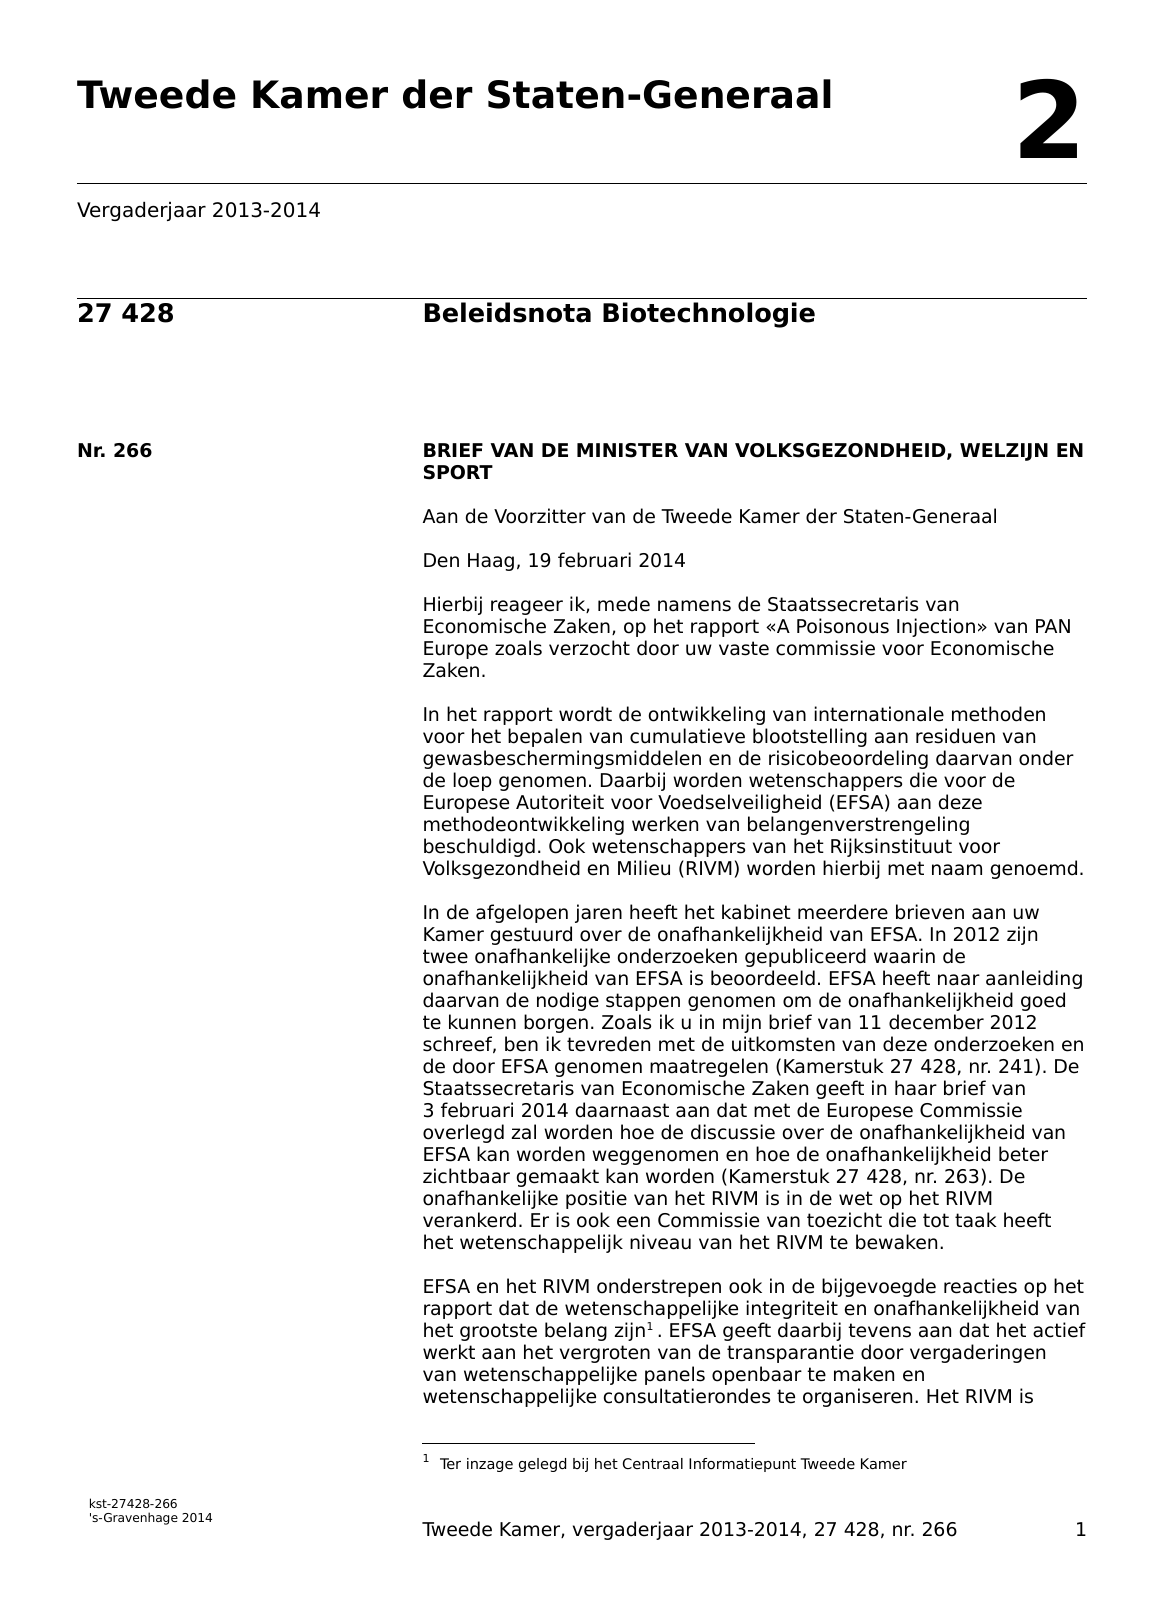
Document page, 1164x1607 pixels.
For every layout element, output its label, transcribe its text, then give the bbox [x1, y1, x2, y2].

table_header 2 [886, 59, 1087, 183]
text Aan de Voorzitter van de Tweede Kamer der Staten-Generaal [422, 506, 1087, 528]
text In het rapport wordt de ontwikkeling van internationale methoden voor het bepalen van cumulatieve blootstelling aan residuen van gewasbeschermingsmiddelen en de risicobeoordeling daarvan onder de loep genomen. Daarbij worden wetenschappers die voor de Europese Autoriteit voor Voedselveiligheid (EFSA) aan deze methodeontwikkeling werken van belangenverstrengeling beschuldigd. Ook wetenschappers van het Rijksinstituut voor Volksgezondheid en Milieu (RIVM) worden hierbij met naam genoemd. [422, 704, 1087, 880]
table_header Tweede Kamer der Staten-Generaal [77, 59, 886, 183]
table_cell Vergaderjaar 2013-2014 [77, 184, 1087, 298]
text Den Haag, 19 februari 2014 [422, 550, 1087, 572]
subtitle 27 428 Beleidsnota Biotechnologie [77, 299, 1087, 329]
text Hierbij reageer ik, mede namens de Staatssecretaris van Economische Zaken, op het rapport «A Poisonous Injection» van PAN Europe zoals verzocht door uw vaste commissie voor Economische Zaken. [422, 594, 1087, 682]
text In de afgelopen jaren heeft het kabinet meerdere brieven aan uw Kamer gestuurd over de onafhankelijkheid van EFSA. In 2012 zijn twee onafhankelijke onderzoeken gepubliceerd waarin de onafhankelijkheid van EFSA is beoordeeld. EFSA heeft naar aanleiding daarvan de nodige stappen genomen om de onafhankelijkheid goed te kunnen borgen. Zoals ik u in mijn brief van 11 december 2012 schreef, ben ik tevreden met de uitkomsten van deze onderzoeken en de door EFSA genomen maatregelen (Kamerstuk 27 428, nr. 241). De Staatssecretaris van Economische Zaken geeft in haar brief van 3 februari 2014 daarnaast aan dat met de Europese Commissie overlegd zal worden hoe de discussie over de onafhankelijkheid van EFSA kan worden weggenomen en hoe de onafhankelijkheid beter zichtbaar gemaakt kan worden (Kamerstuk 27 428, nr. 263). De onafhankelijke positie van het RIVM is in de wet op het RIVM verankerd. Er is ook een Commissie van toezicht die tot taak heeft het wetenschappelijk niveau van het RIVM te bewaken. [422, 902, 1087, 1254]
text EFSA en het RIVM onderstrepen ook in de bijgevoegde reacties op het rapport dat de wetenschappelijke integriteit en onafhankelijkheid van het grootste belang zijn. EFSA geeft daarbij tevens aan dat het actief werkt aan het vergroten van de transparantie door vergaderingen van wetenschappelijke panels openbaar te maken en wetenschappelijke consultatierondes te organiseren. Het RIVM is [422, 1276, 1087, 1408]
text 's-Gravenhage 2014 [88, 1511, 323, 1525]
subtitle Nr. 266 BRIEF VAN DE MINISTER VAN VOLKSGEZONDHEID, WELZIJN EN SPORT [77, 440, 1087, 484]
text Ter inzage gelegd bij het Centraal Informatiepunt Tweede Kamer [422, 1452, 1087, 1474]
text kst-27428-266 [88, 1497, 323, 1511]
